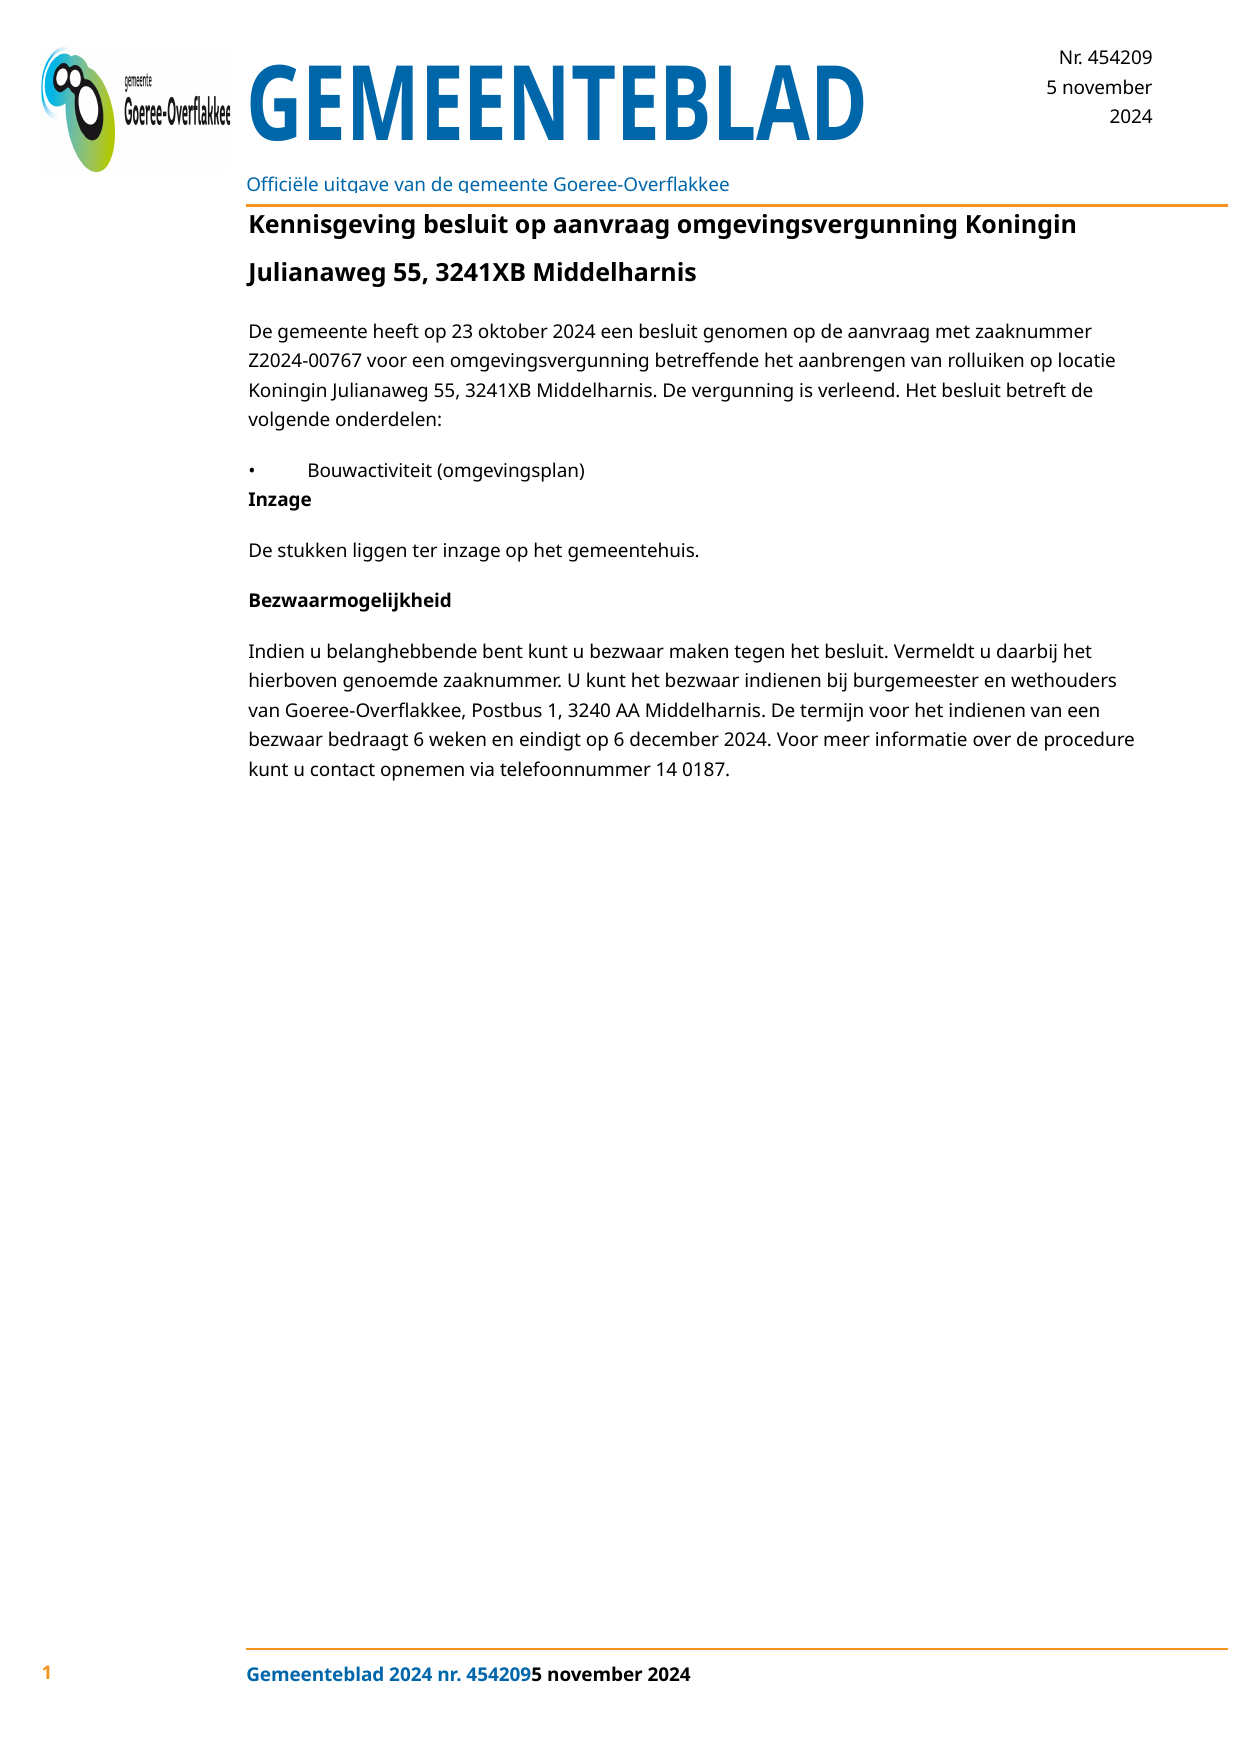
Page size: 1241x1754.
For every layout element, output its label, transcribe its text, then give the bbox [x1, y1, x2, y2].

text De gemeente heeft op 23 oktober 2024 een besluit genomen op de aanvraag met zaaknummer Z2024-00767 voor een omgevingsvergunning betreffende het aanbrengen van rolluiken op locatie Koningin Julianaweg 55, 3241XB Middelharnis. De vergunning is verleend. Het besluit betreft de volgende onderdelen: [248, 318, 1152, 432]
list Bouwactiviteit (omgevingsplan) [248, 457, 1152, 483]
text Kennisgeving besluit op aanvraag omgevingsvergunning Koningin Julianaweg 55, 3241XB Middelharnis [248, 207, 1152, 288]
picture [41, 47, 231, 172]
text Bezwaarmogelijkheid [248, 587, 1152, 613]
text De stukken liggen ter inzage op het gemeentehuis. [248, 537, 1152, 563]
text Indien u belanghebbende bent kunt u bezwaar maken tegen het besluit. Vermeldt u daarbij het hierboven genoemde zaaknummer. U kunt het bezwaar indienen bij burgemeester en wethouders van Goeree-Overflakkee, Postbus 1, 3240 AA Middelharnis. De termijn voor het indienen van een bezwaar bedraagt 6 weken en eindigt op 6 december 2024. Voor meer informatie over de procedure kunt u contact opnemen via telefoonnummer 14 0187. [248, 638, 1152, 782]
text Inzage [248, 487, 1152, 512]
